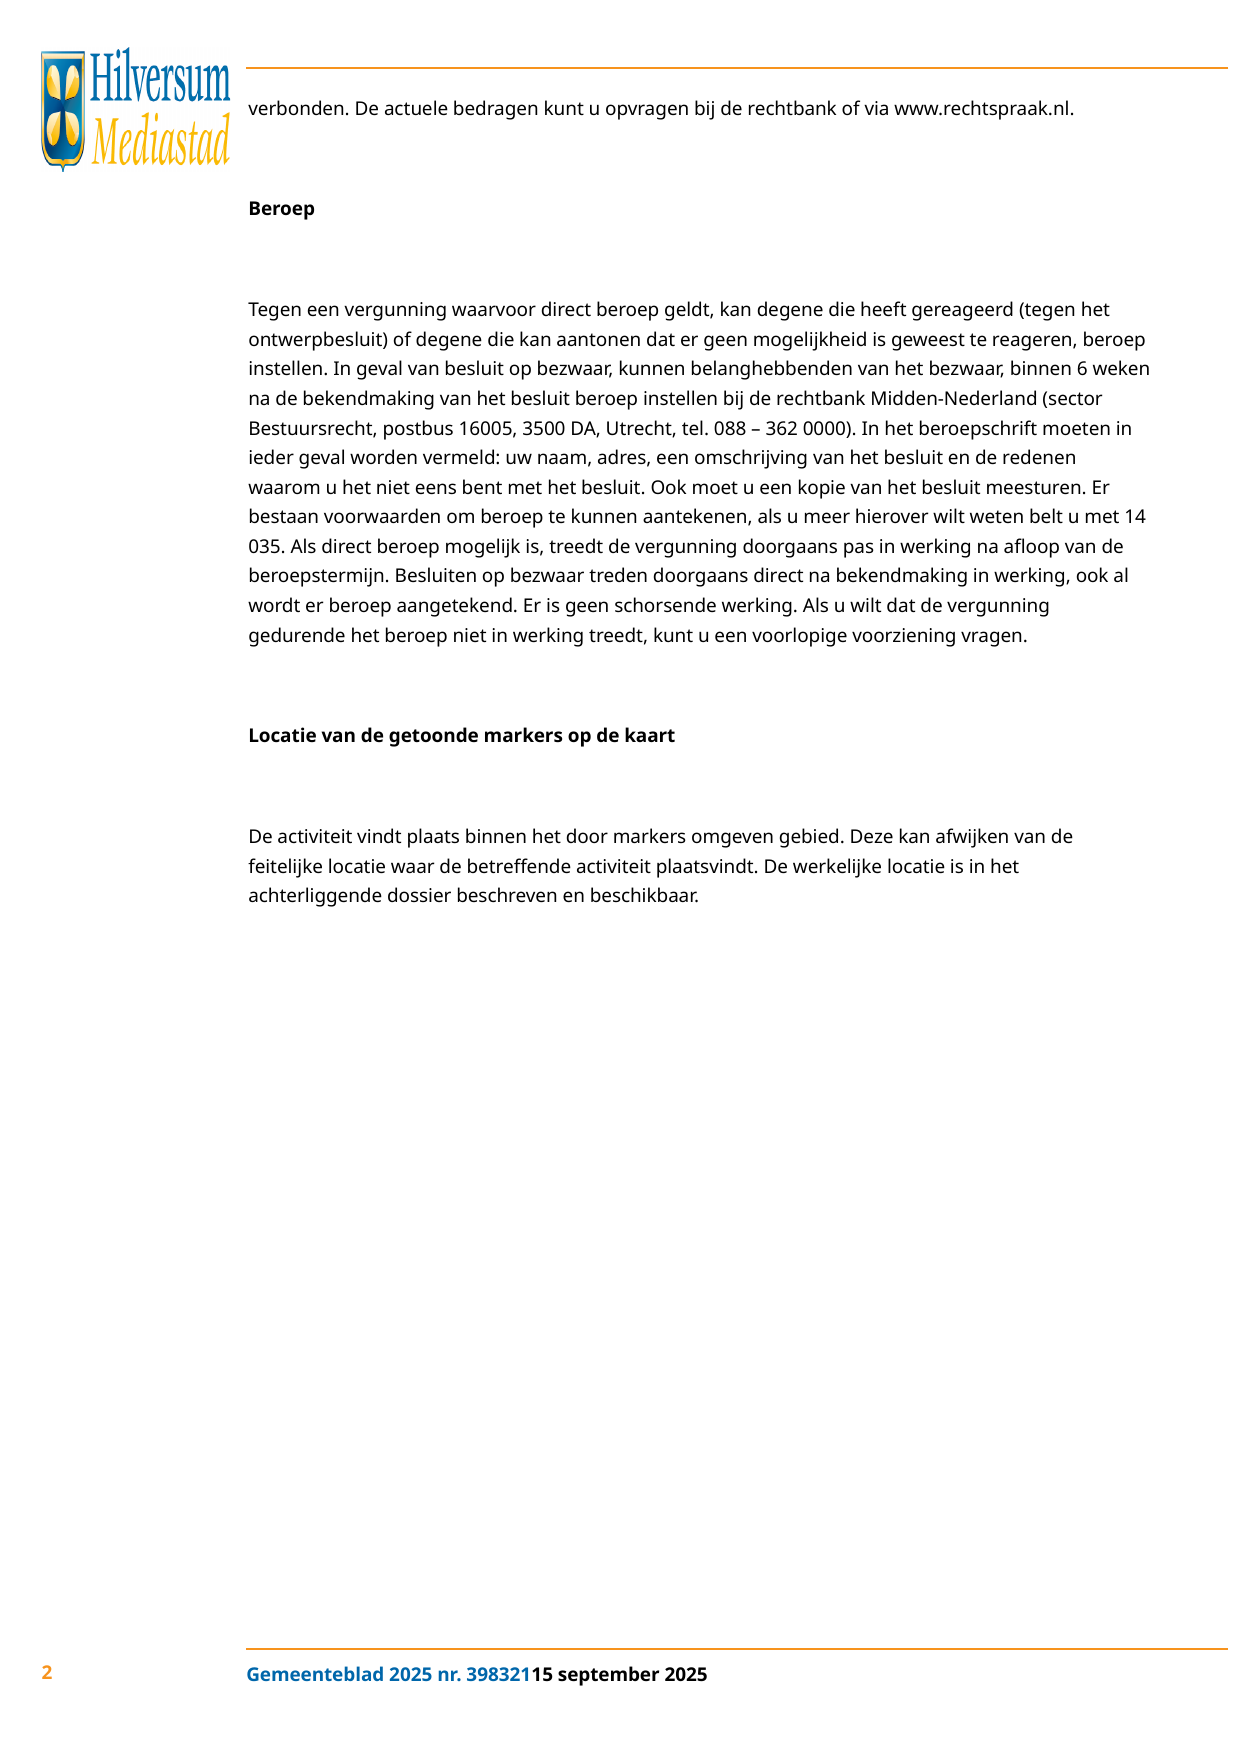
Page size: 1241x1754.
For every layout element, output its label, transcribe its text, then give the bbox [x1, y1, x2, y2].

text Beroep [248, 196, 1152, 221]
text Locatie van de getoonde markers op de kaart [248, 723, 1152, 748]
text verbonden. De actuele bedragen kunt u opvragen bij de rechtbank of via www.rechtspraak.nl. [248, 95, 1152, 121]
text De activiteit vindt plaats binnen het door markers omgeven gebied. Deze kan afwijken van de feitelijke locatie waar de betreffende activiteit plaatsvindt. De werkelijke locatie is in het achterliggende dossier beschreven en beschikbaar. [248, 823, 1152, 908]
text Tegen een vergunning waarvoor direct beroep geldt, kan degene die heeft gereageerd (tegen het ontwerpbesluit) of degene die kan aantonen dat er geen mogelijkheid is geweest te reageren, beroep instellen. In geval van besluit op bezwaar, kunnen belanghebbenden van het bezwaar, binnen 6 weken na de bekendmaking van het besluit beroep instellen bij de rechtbank Midden-Nederland (sector Bestuursrecht, postbus 16005, 3500 DA, Utrecht, tel. 088 – 362 0000). In het beroepschrift moeten in ieder geval worden vermeld: uw naam, adres, een omschrijving van het besluit en de redenen waarom u het niet eens bent met het besluit. Ook moet u een kopie van het besluit meesturen. Er bestaan voorwaarden om beroep te kunnen aantekenen, als u meer hierover wilt weten belt u met 14 035. Als direct beroep mogelijk is, treedt de vergunning doorgaans pas in werking na afloop van de beroepstermijn. Besluiten op bezwaar treden doorgaans direct na bekendmaking in werking, ook al wordt er beroep aangetekend. Er is geen schorsende werking. Als u wilt dat de vergunning gedurende het beroep niet in werking treedt, kunt u een voorlopige voorziening vragen. [248, 296, 1152, 648]
picture [41, 47, 231, 172]
